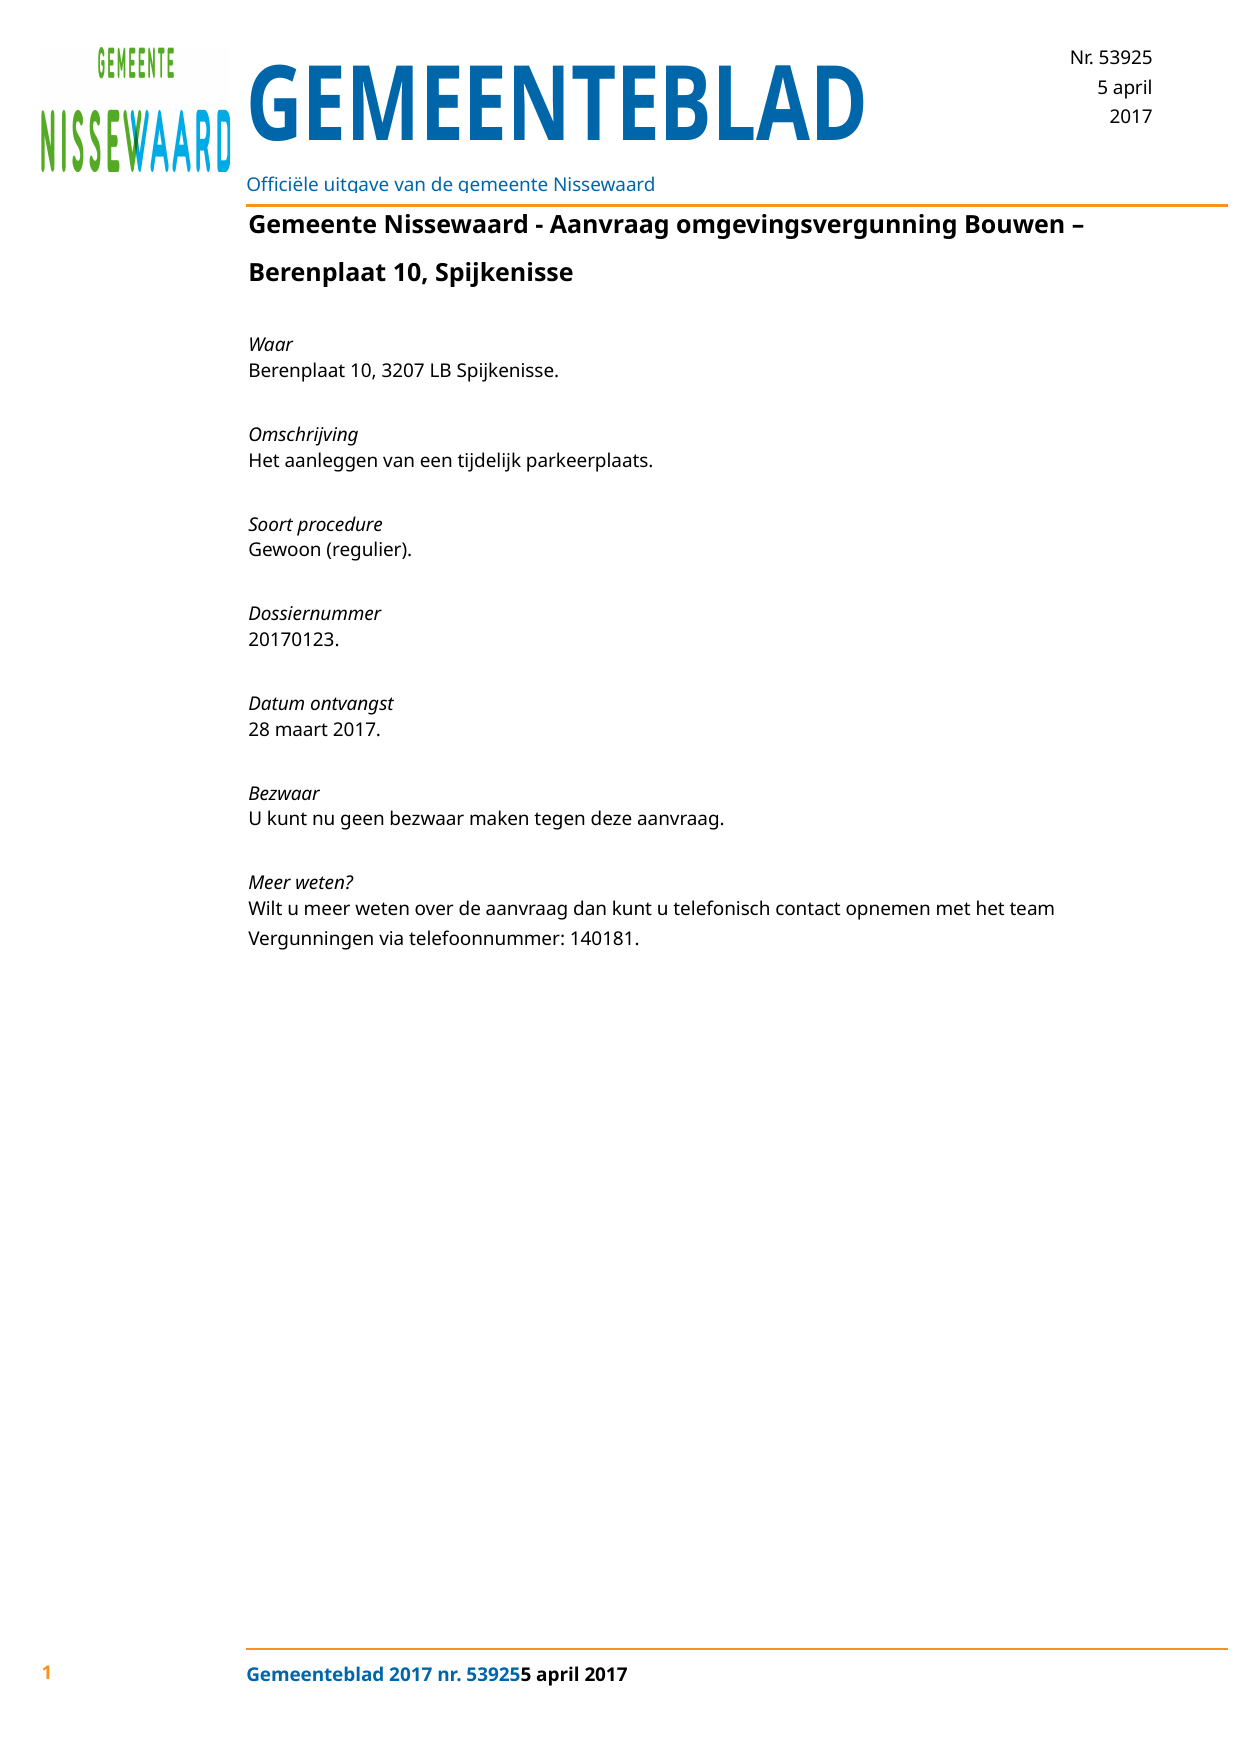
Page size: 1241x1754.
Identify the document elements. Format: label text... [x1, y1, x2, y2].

text Omschrijving [248, 421, 1152, 447]
text Meer weten? [248, 869, 1152, 895]
picture [176, 157, 187, 172]
text 28 maart 2017. [248, 716, 1152, 742]
text Wilt u meer weten over de aanvraag dan kunt u telefonisch contact opnemen met het team Vergunningen via telefoonnummer: 140181. [248, 895, 1152, 951]
text Berenplaat 10, 3207 LB Spijkenisse. [248, 357, 1152, 383]
text Gemeente Nissewaard - Aanvraag omgevingsvergunning Bouwen – Berenplaat 10, Spijkenisse [248, 207, 1152, 288]
picture [201, 122, 206, 138]
text Gewoon (regulier). [248, 537, 1152, 562]
text Bezwaar [248, 780, 1152, 806]
picture [222, 122, 227, 160]
text Waar [248, 331, 1152, 357]
text Soort procedure [248, 511, 1152, 537]
picture [154, 157, 165, 172]
picture [41, 47, 231, 172]
text Het aanleggen van een tijdelijk parkeerplaats. [248, 447, 1152, 473]
text Datum ontvangst [248, 690, 1152, 716]
text 20170123. [248, 626, 1152, 652]
picture [200, 151, 206, 172]
text Dossiernummer [248, 601, 1152, 626]
text U kunt nu geen bezwaar maken tegen deze aanvraag. [248, 806, 1152, 831]
